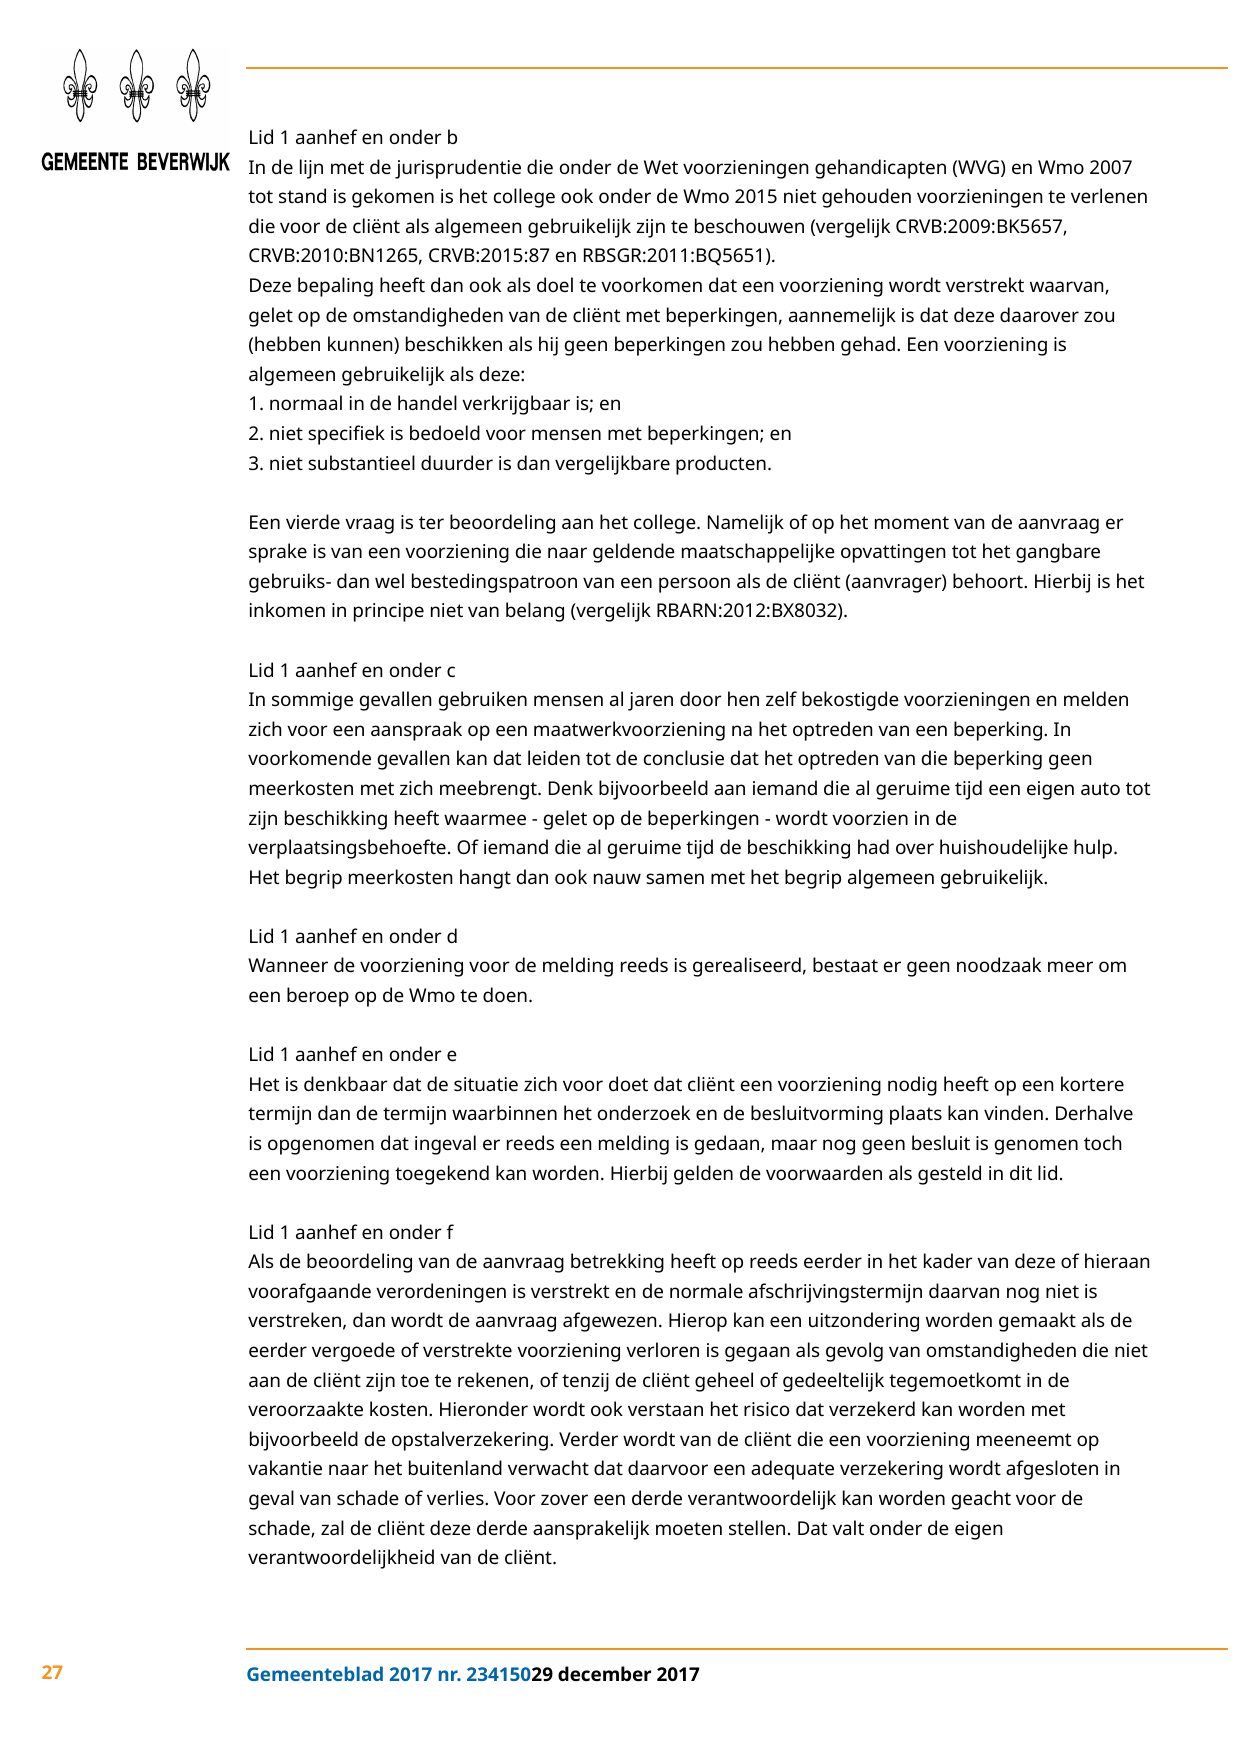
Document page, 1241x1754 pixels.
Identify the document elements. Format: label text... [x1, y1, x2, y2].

text In sommige gevallen gebruiken mensen al jaren door hen zelf bekostigde voorzieningen en melden zich voor een aanspraak op een maatwerkvoorziening na het optreden van een beperking. In voorkomende gevallen kan dat leiden tot de conclusie dat het optreden van die beperking geen meerkosten met zich meebrengt. Denk bijvoorbeeld aan iemand die al geruime tijd een eigen auto tot zijn beschikking heeft waarmee - gelet op de beperkingen - wordt voorzien in de verplaatsingsbehoefte. Of iemand die al geruime tijd de beschikking had over huishoudelijke hulp. Het begrip meerkosten hangt dan ook nauw samen met het begrip algemeen gebruikelijk. [248, 686, 1152, 890]
text Lid 1 aanhef en onder c [248, 657, 1152, 683]
text Lid 1 aanhef en onder f [248, 1219, 1152, 1245]
text Het is denkbaar dat de situatie zich voor doet dat cliënt een voorziening nodig heeft op een kortere termijn dan de termijn waarbinnen het onderzoek en de besluitvorming plaats kan vinden. Derhalve is opgenomen dat ingeval er reeds een melding is gedaan, maar nog geen besluit is genomen toch een voorziening toegekend kan worden. Hierbij gelden de voorwaarden als gesteld in dit lid. [248, 1071, 1152, 1186]
text 2. niet specifiek is bedoeld voor mensen met beperkingen; en [248, 420, 1152, 446]
text 1. normaal in de handel verkrijgbaar is; en [248, 391, 1152, 416]
text Lid 1 aanhef en onder d [248, 923, 1152, 949]
picture [41, 47, 231, 172]
text Lid 1 aanhef en onder b [248, 124, 1152, 150]
text Wanneer de voorziening voor de melding reeds is gerealiseerd, bestaat er geen noodzaak meer om een beroep op de Wmo te doen. [248, 953, 1152, 1008]
text Lid 1 aanhef en onder e [248, 1041, 1152, 1067]
text 3. niet substantieel duurder is dan vergelijkbare producten. [248, 450, 1152, 476]
text In de lijn met de jurisprudentie die onder de Wet voorzieningen gehandicapten (WVG) en Wmo 2007 tot stand is gekomen is het college ook onder de Wmo 2015 niet gehouden voorzieningen te verlenen die voor de cliënt als algemeen gebruikelijk zijn te beschouwen (vergelijk CRVB:2009:BK5657, CRVB:2010:BN1265, CRVB:2015:87 en RBSGR:2011:BQ5651). [248, 154, 1152, 268]
text Deze bepaling heeft dan ook als doel te voorkomen dat een voorziening wordt verstrekt waarvan, gelet op de omstandigheden van de cliënt met beperkingen, aannemelijk is dat deze daarover zou (hebben kunnen) beschikken als hij geen beperkingen zou hebben gehad. Een voorziening is algemeen gebruikelijk als deze: [248, 272, 1152, 387]
text Als de beoordeling van de aanvraag betrekking heeft op reeds eerder in het kader van deze of hieraan voorafgaande verordeningen is verstrekt en de normale afschrijvingstermijn daarvan nog niet is verstreken, dan wordt de aanvraag afgewezen. Hierop kan een uitzondering worden gemaakt als de eerder vergoede of verstrekte voorziening verloren is gegaan als gevolg van omstandigheden die niet aan de cliënt zijn toe te rekenen, of tenzij de cliënt geheel of gedeeltelijk tegemoetkomt in de veroorzaakte kosten. Hieronder wordt ook verstaan het risico dat verzekerd kan worden met bijvoorbeeld de opstalverzekering. Verder wordt van de cliënt die een voorziening meeneemt op vakantie naar het buitenland verwacht dat daarvoor een adequate verzekering wordt afgesloten in geval van schade of verlies. Voor zover een derde verantwoordelijk kan worden geacht voor de schade, zal de cliënt deze derde aansprakelijk moeten stellen. Dat valt onder de eigen verantwoordelijkheid van de cliënt. [248, 1248, 1152, 1570]
text Een vierde vraag is ter beoordeling aan het college. Namelijk of op het moment van de aanvraag er sprake is van een voorziening die naar geldende maatschappelijke opvattingen tot het gangbare gebruiks- dan wel bestedingspatroon van een persoon als de cliënt (aanvrager) behoort. Hierbij is het inkomen in principe niet van belang (vergelijk RBARN:2012:BX8032). [248, 509, 1152, 623]
